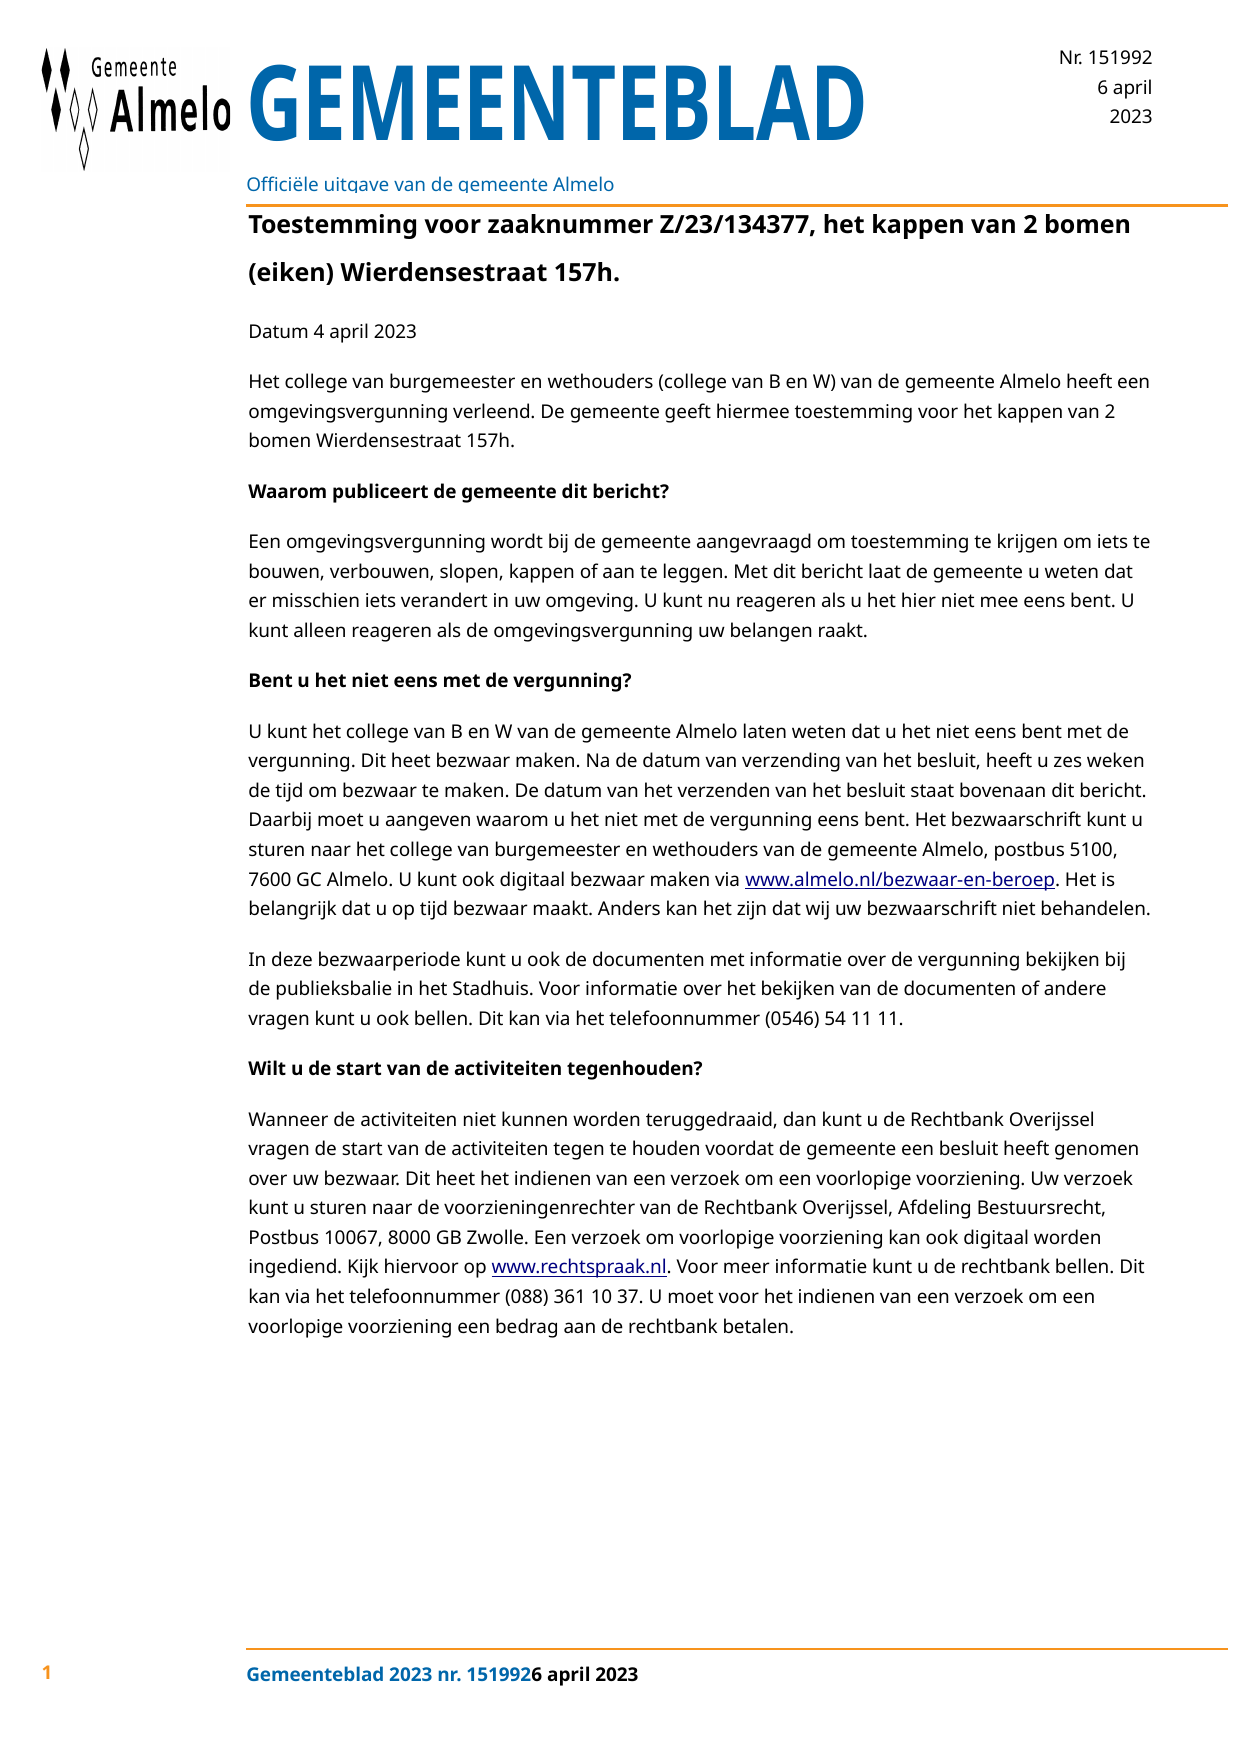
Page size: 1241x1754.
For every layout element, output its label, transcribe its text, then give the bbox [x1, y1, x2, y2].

text Wanneer de activiteiten niet kunnen worden teruggedraaid, dan kunt u de Rechtbank Overijssel vragen de start van de activiteiten tegen te houden voordat de gemeente een besluit heeft genomen over uw bezwaar. Dit heet het indienen van een verzoek om een voorlopige voorziening. Uw verzoek kunt u sturen naar de voorzieningenrechter van de Rechtbank Overijssel, Afdeling Bestuursrecht, Postbus 10067, 8000 GB Zwolle. Een verzoek om voorlopige voorziening kan ook digitaal worden ingediend. Kijk hiervoor op www.rechtspraak.nl. Voor meer informatie kunt u de rechtbank bellen. Dit kan via het telefoonnummer (088) 361 10 37. U moet voor het indienen van een verzoek om een voorlopige voorziening een bedrag aan de rechtbank betalen. [248, 1106, 1152, 1339]
text Een omgevingsvergunning wordt bij de gemeente aangevraagd om toestemming te krijgen om iets te bouwen, verbouwen, slopen, kappen of aan te leggen. Met dit bericht laat de gemeente u weten dat er misschien iets verandert in uw omgeving. U kunt nu reageren als u het hier niet mee eens bent. U kunt alleen reageren als de omgevingsvergunning uw belangen raakt. [248, 528, 1152, 643]
text In deze bezwaarperiode kunt u ook de documenten met informatie over de vergunning bekijken bij de publieksbalie in het Stadhuis. Voor informatie over het bekijken van de documenten of andere vragen kunt u ook bellen. Dit kan via het telefoonnummer (0546) 54 11 11. [248, 946, 1152, 1031]
text U kunt het college van B en W van de gemeente Almelo laten weten dat u het niet eens bent met de vergunning. Dit heet bezwaar maken. Na de datum van verzending van het besluit, heeft u zes weken de tijd om bezwaar te maken. De datum van het verzenden van het besluit staat bovenaan dit bericht. Daarbij moet u aangeven waarom u het niet met de vergunning eens bent. Het bezwaarschrift kunt u sturen naar het college van burgemeester en wethouders van de gemeente Almelo, postbus 5100, 7600 GC Almelo. U kunt ook digitaal bezwaar maken via www.almelo.nl/bezwaar-en-beroep. Het is belangrijk dat u op tijd bezwaar maakt. Anders kan het zijn dat wij uw bezwaarschrift niet behandelen. [248, 718, 1152, 921]
text Toestemming voor zaaknummer Z/23/134377, het kappen van 2 bomen (eiken) Wierdensestraat 157h. [248, 207, 1152, 288]
text Bent u het niet eens met de vergunning? [248, 667, 1152, 693]
picture [41, 47, 231, 172]
text Wilt u de start van de activiteiten tegenhouden? [248, 1055, 1152, 1081]
text Datum 4 april 2023 [248, 318, 1152, 344]
text Het college van burgemeester en wethouders (college van B en W) van de gemeente Almelo heeft een omgevingsvergunning verleend. De gemeente geeft hiermee toestemming voor het kappen van 2 bomen Wierdensestraat 157h. [248, 368, 1152, 453]
text Waarom publiceert de gemeente dit bericht? [248, 478, 1152, 504]
